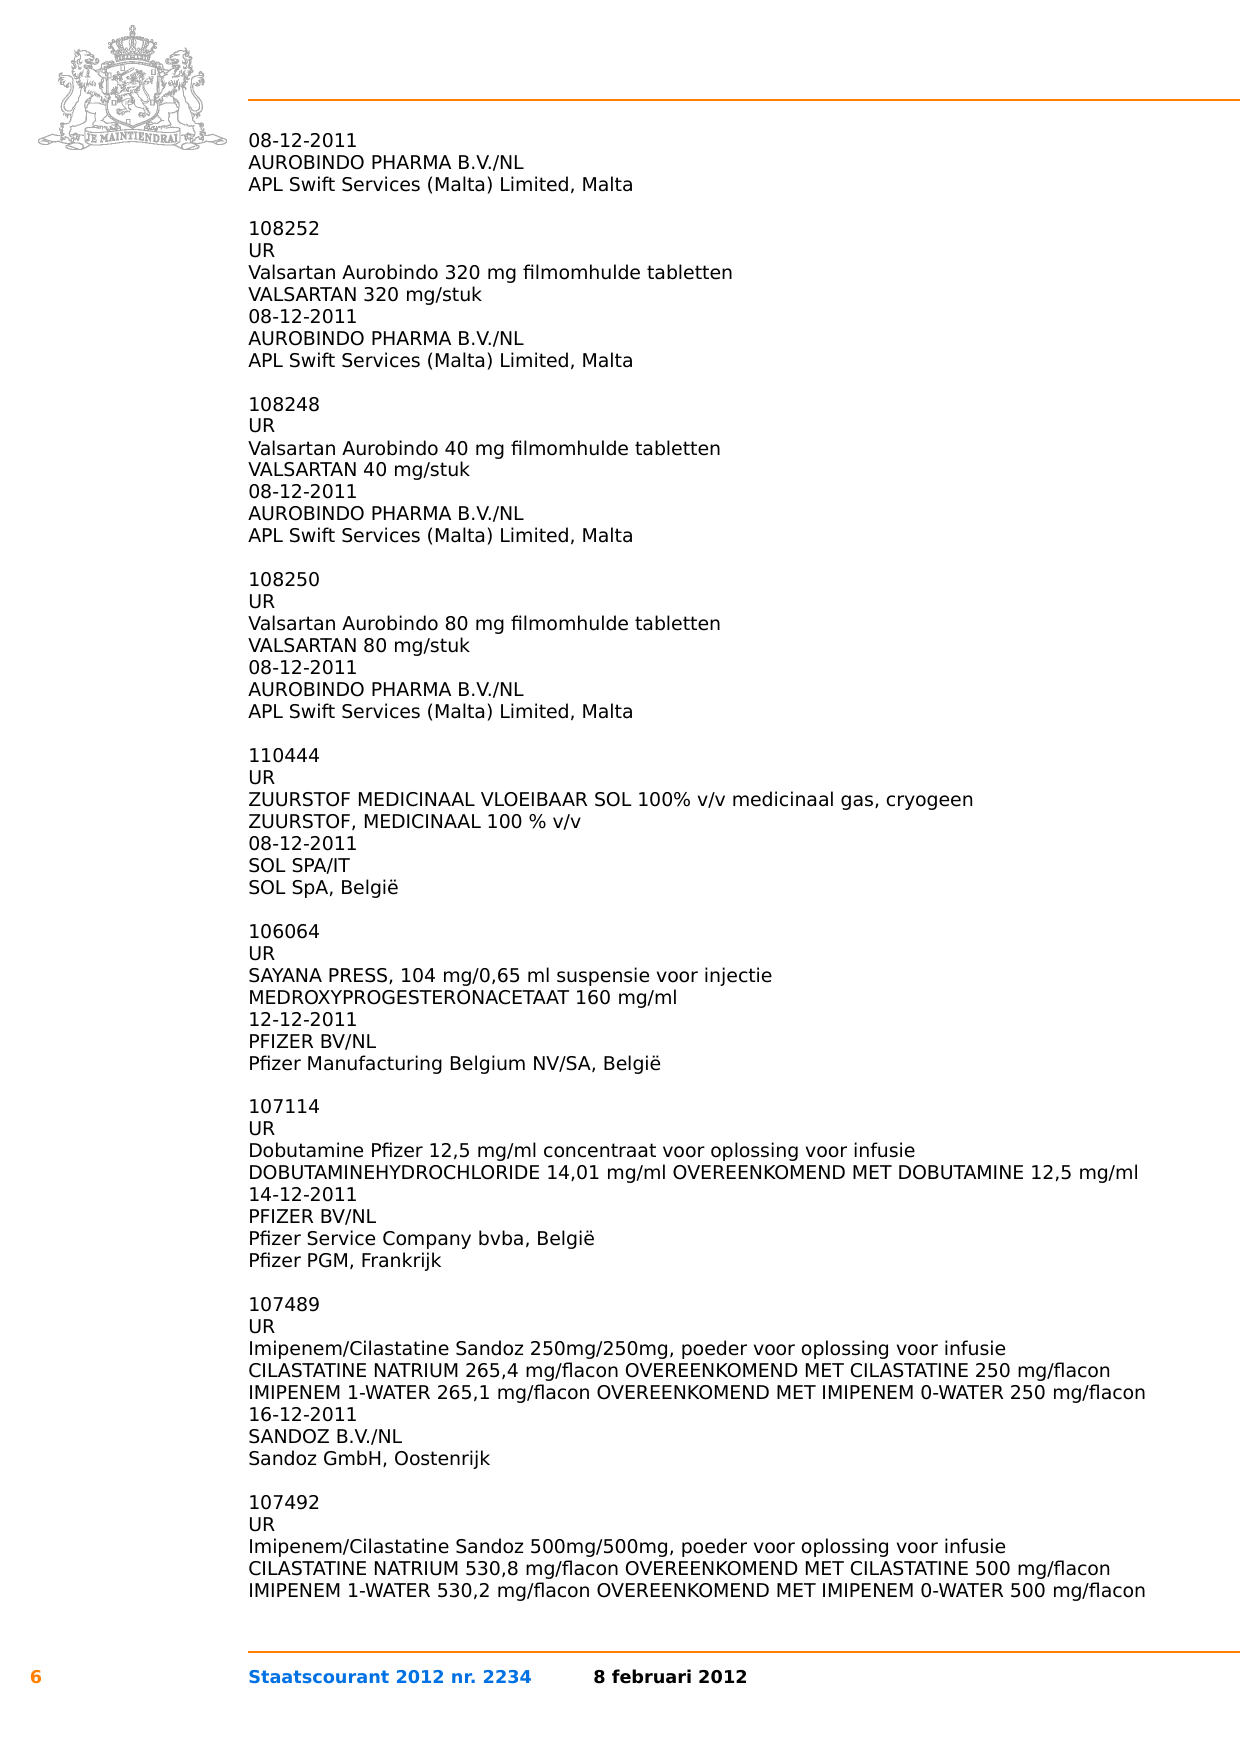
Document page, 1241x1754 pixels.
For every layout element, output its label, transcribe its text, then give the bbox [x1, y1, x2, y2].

text UR [248, 943, 1163, 964]
text IMIPENEM 1-WATER 265,1 mg/flacon OVEREENKOMEND MET IMIPENEM 0-WATER 250 mg/flacon [248, 1382, 1163, 1404]
text APL Swift Services (Malta) Limited, Malta [248, 174, 1163, 196]
text SAYANA PRESS, 104 mg/0,65 ml suspensie voor injectie [248, 964, 1163, 987]
text UR [248, 767, 1163, 789]
text 107492 [248, 1492, 1163, 1514]
text VALSARTAN 40 mg/stuk [248, 459, 1163, 481]
text 08-12-2011 [248, 481, 1163, 503]
text Imipenem/Cilastatine Sandoz 250mg/250mg, poeder voor oplossing voor infusie [248, 1338, 1163, 1360]
text VALSARTAN 80 mg/stuk [248, 635, 1163, 657]
text UR [248, 1118, 1163, 1140]
text APL Swift Services (Malta) Limited, Malta [248, 525, 1163, 547]
text 110444 [248, 745, 1163, 767]
text Sandoz GmbH, Oostenrijk [248, 1448, 1163, 1470]
text APL Swift Services (Malta) Limited, Malta [248, 701, 1163, 723]
text Imipenem/Cilastatine Sandoz 500mg/500mg, poeder voor oplossing voor infusie [248, 1536, 1163, 1558]
text UR [248, 240, 1163, 262]
text 107114 [248, 1096, 1163, 1118]
text Pfizer Service Company bvba, België [248, 1228, 1163, 1250]
text 106064 [248, 921, 1163, 943]
text 14-12-2011 [248, 1184, 1163, 1206]
text VALSARTAN 320 mg/stuk [248, 284, 1163, 306]
text UR [248, 1316, 1163, 1338]
text Valsartan Aurobindo 40 mg filmomhulde tabletten [248, 437, 1163, 459]
text UR [248, 1514, 1163, 1536]
text SANDOZ B.V./NL [248, 1426, 1163, 1448]
text 08-12-2011 [248, 130, 1163, 152]
text 107489 [248, 1294, 1163, 1316]
text AUROBINDO PHARMA B.V./NL [248, 328, 1163, 349]
text PFIZER BV/NL [248, 1031, 1163, 1052]
text 08-12-2011 [248, 833, 1163, 855]
text CILASTATINE NATRIUM 265,4 mg/flacon OVEREENKOMEND MET CILASTATINE 250 mg/flacon [248, 1360, 1163, 1382]
text Dobutamine Pfizer 12,5 mg/ml concentraat voor oplossing voor infusie [248, 1140, 1163, 1162]
text 108252 [248, 218, 1163, 240]
picture [38, 25, 227, 150]
text 108248 [248, 393, 1163, 415]
text DOBUTAMINEHYDROCHLORIDE 14,01 mg/ml OVEREENKOMEND MET DOBUTAMINE 12,5 mg/ml [248, 1162, 1163, 1184]
text IMIPENEM 1-WATER 530,2 mg/flacon OVEREENKOMEND MET IMIPENEM 0-WATER 500 mg/flacon [248, 1580, 1163, 1602]
text SOL SpA, België [248, 877, 1163, 899]
text UR [248, 415, 1163, 437]
text AUROBINDO PHARMA B.V./NL [248, 503, 1163, 525]
text AUROBINDO PHARMA B.V./NL [248, 679, 1163, 701]
text 108250 [248, 569, 1163, 591]
text MEDROXYPROGESTERONACETAAT 160 mg/ml [248, 987, 1163, 1008]
text Pfizer PGM, Frankrijk [248, 1250, 1163, 1272]
text Pfizer Manufacturing Belgium NV/SA, België [248, 1052, 1163, 1074]
text 08-12-2011 [248, 657, 1163, 679]
text ZUURSTOF, MEDICINAAL 100 % v/v [248, 811, 1163, 833]
text APL Swift Services (Malta) Limited, Malta [248, 349, 1163, 372]
text CILASTATINE NATRIUM 530,8 mg/flacon OVEREENKOMEND MET CILASTATINE 500 mg/flacon [248, 1558, 1163, 1580]
text 08-12-2011 [248, 306, 1163, 328]
text Valsartan Aurobindo 80 mg filmomhulde tabletten [248, 613, 1163, 635]
text SOL SPA/IT [248, 855, 1163, 877]
text ZUURSTOF MEDICINAAL VLOEIBAAR SOL 100% v/v medicinaal gas, cryogeen [248, 789, 1163, 811]
text AUROBINDO PHARMA B.V./NL [248, 152, 1163, 174]
text 12-12-2011 [248, 1008, 1163, 1031]
text UR [248, 591, 1163, 613]
text Valsartan Aurobindo 320 mg filmomhulde tabletten [248, 262, 1163, 284]
text PFIZER BV/NL [248, 1206, 1163, 1228]
text 16-12-2011 [248, 1404, 1163, 1426]
